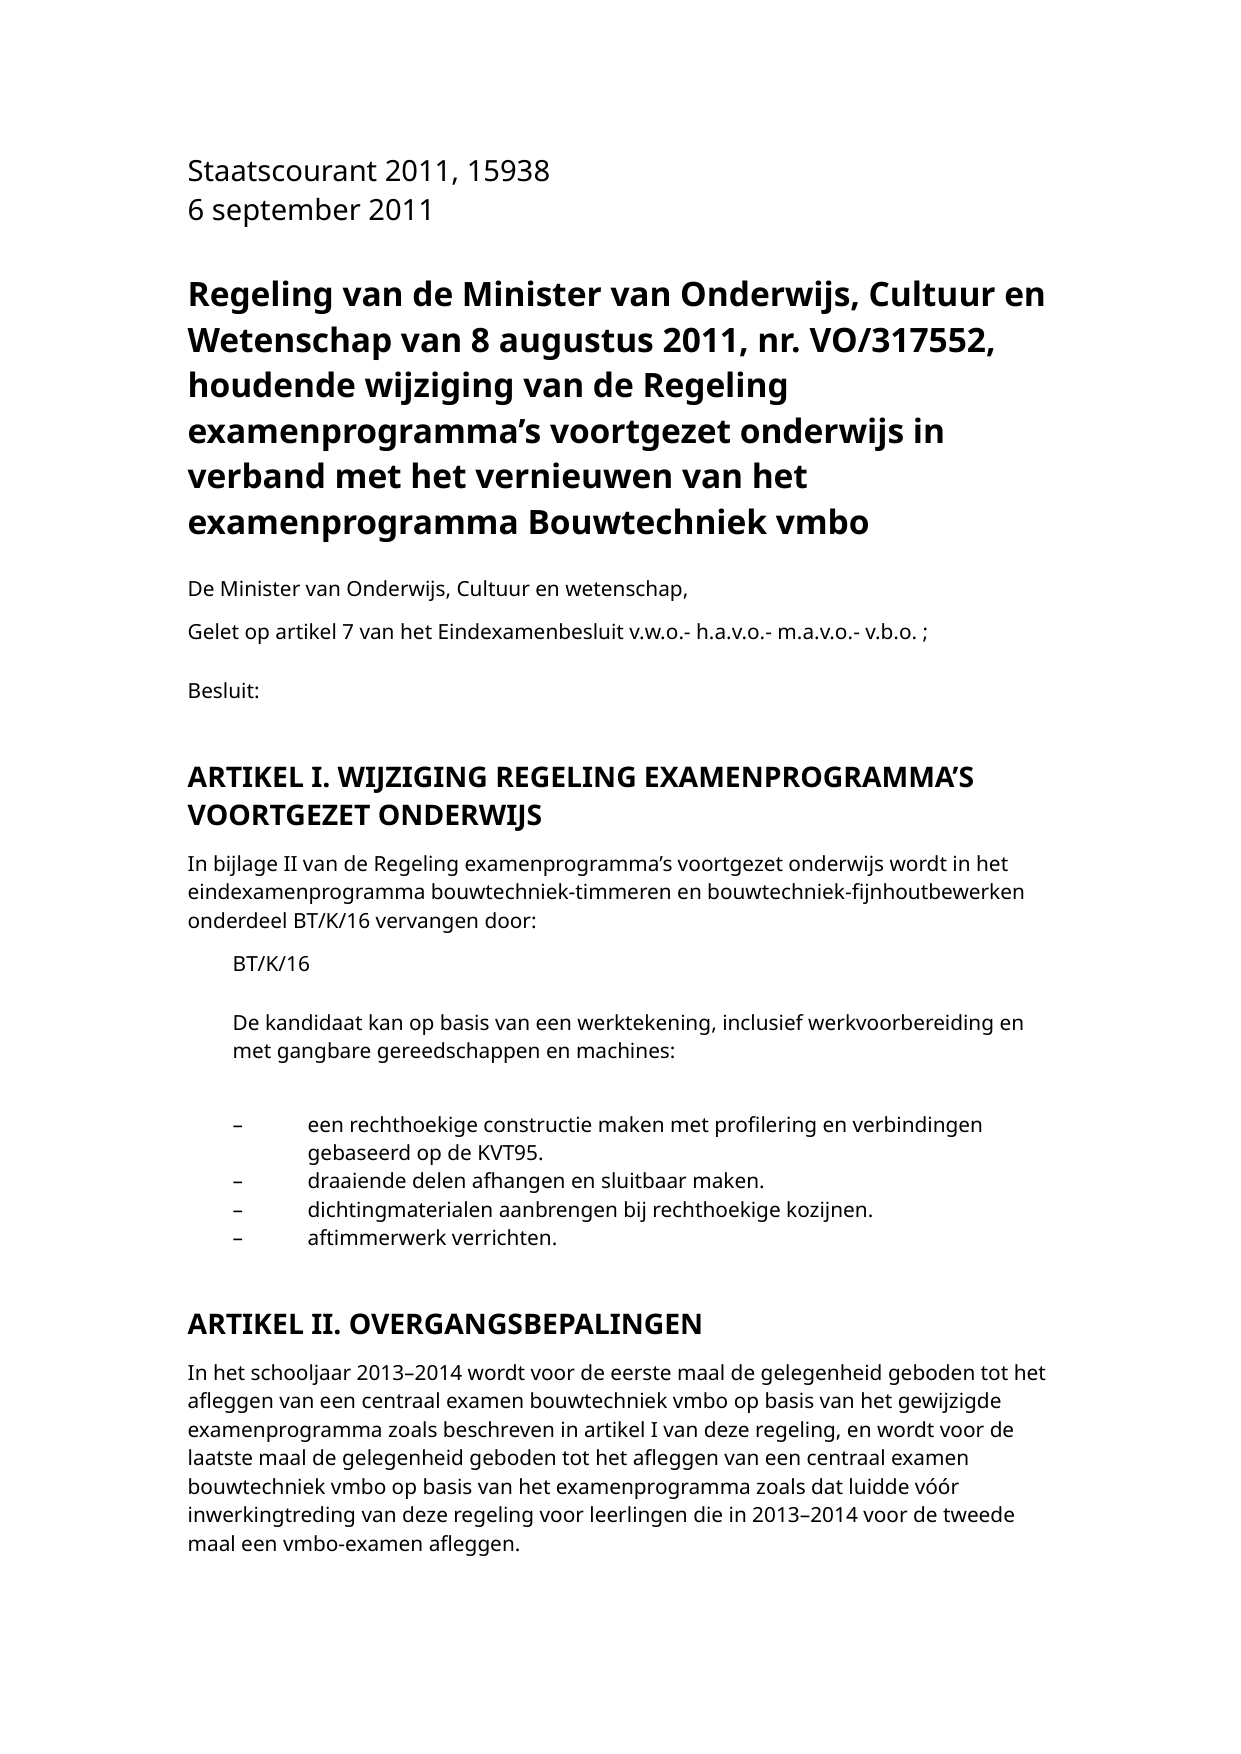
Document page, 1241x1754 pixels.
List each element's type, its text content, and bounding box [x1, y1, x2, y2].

text De kandidaat kan op basis van een werktekening, inclusief werkvoorbereiding en met gangbare gereedschappen en machines: [232, 1008, 1053, 1065]
text In bijlage II van de Regeling examenprogramma’s voortgezet onderwijs wordt in het eindexamenprogramma bouwtechniek-timmeren en bouwtechniek-fijnhoutbewerken onderdeel BT/K/16 vervangen door: [187, 849, 1053, 934]
text 6 september 2011 [187, 190, 1053, 229]
text De Minister van Onderwijs, Cultuur en wetenschap, [187, 574, 1053, 602]
text Staatscourant 2011, 15938 [187, 150, 1053, 190]
text Besluit: [187, 676, 1053, 704]
text In het schooljaar 2013–2014 wordt voor de eerste maal de gelegenheid geboden tot het afleggen van een centraal examen bouwtechniek vmbo op basis van het gewijzigde examenprogramma zoals beschreven in artikel I van deze regeling, en wordt voor de laatste maal de gelegenheid geboden tot het afleggen van een centraal examen bouwtechniek vmbo op basis van het examenprogramma zoals dat luidde vóór inwerkingtreding van deze regeling voor leerlingen die in 2013–2014 voor de tweede maal een vmbo-examen afleggen. [187, 1358, 1053, 1557]
list aftimmerwerk verrichten. [232, 1223, 1053, 1252]
subtitle ARTIKEL I. WIJZIGING REGELING EXAMENPROGRAMMA’S VOORTGEZET ONDERWIJS [187, 757, 1053, 834]
text BT/K/16 [232, 949, 1053, 978]
list een rechthoekige constructie maken met profilering en verbindingen gebaseerd op de KVT95. [232, 1110, 1053, 1167]
subtitle ARTIKEL II. OVERGANGSBEPALINGEN [187, 1304, 1053, 1343]
list draaiende delen afhangen en sluitbaar maken. [232, 1167, 1053, 1195]
subtitle Regeling van de Minister van Onderwijs, Cultuur en Wetenschap van 8 augustus 2011, nr. VO/317552, houdende wijziging van de Regeling examenprogramma’s voortgezet onderwijs in verband met het vernieuwen van het examenprogramma Bouwtechniek vmbo [187, 271, 1053, 544]
list dichtingmaterialen aanbrengen bij rechthoekige kozijnen. [232, 1195, 1053, 1223]
text Gelet op artikel 7 van het Eindexamenbesluit v.w.o.- h.a.v.o.- m.a.v.o.- v.b.o. ; [187, 617, 1053, 646]
